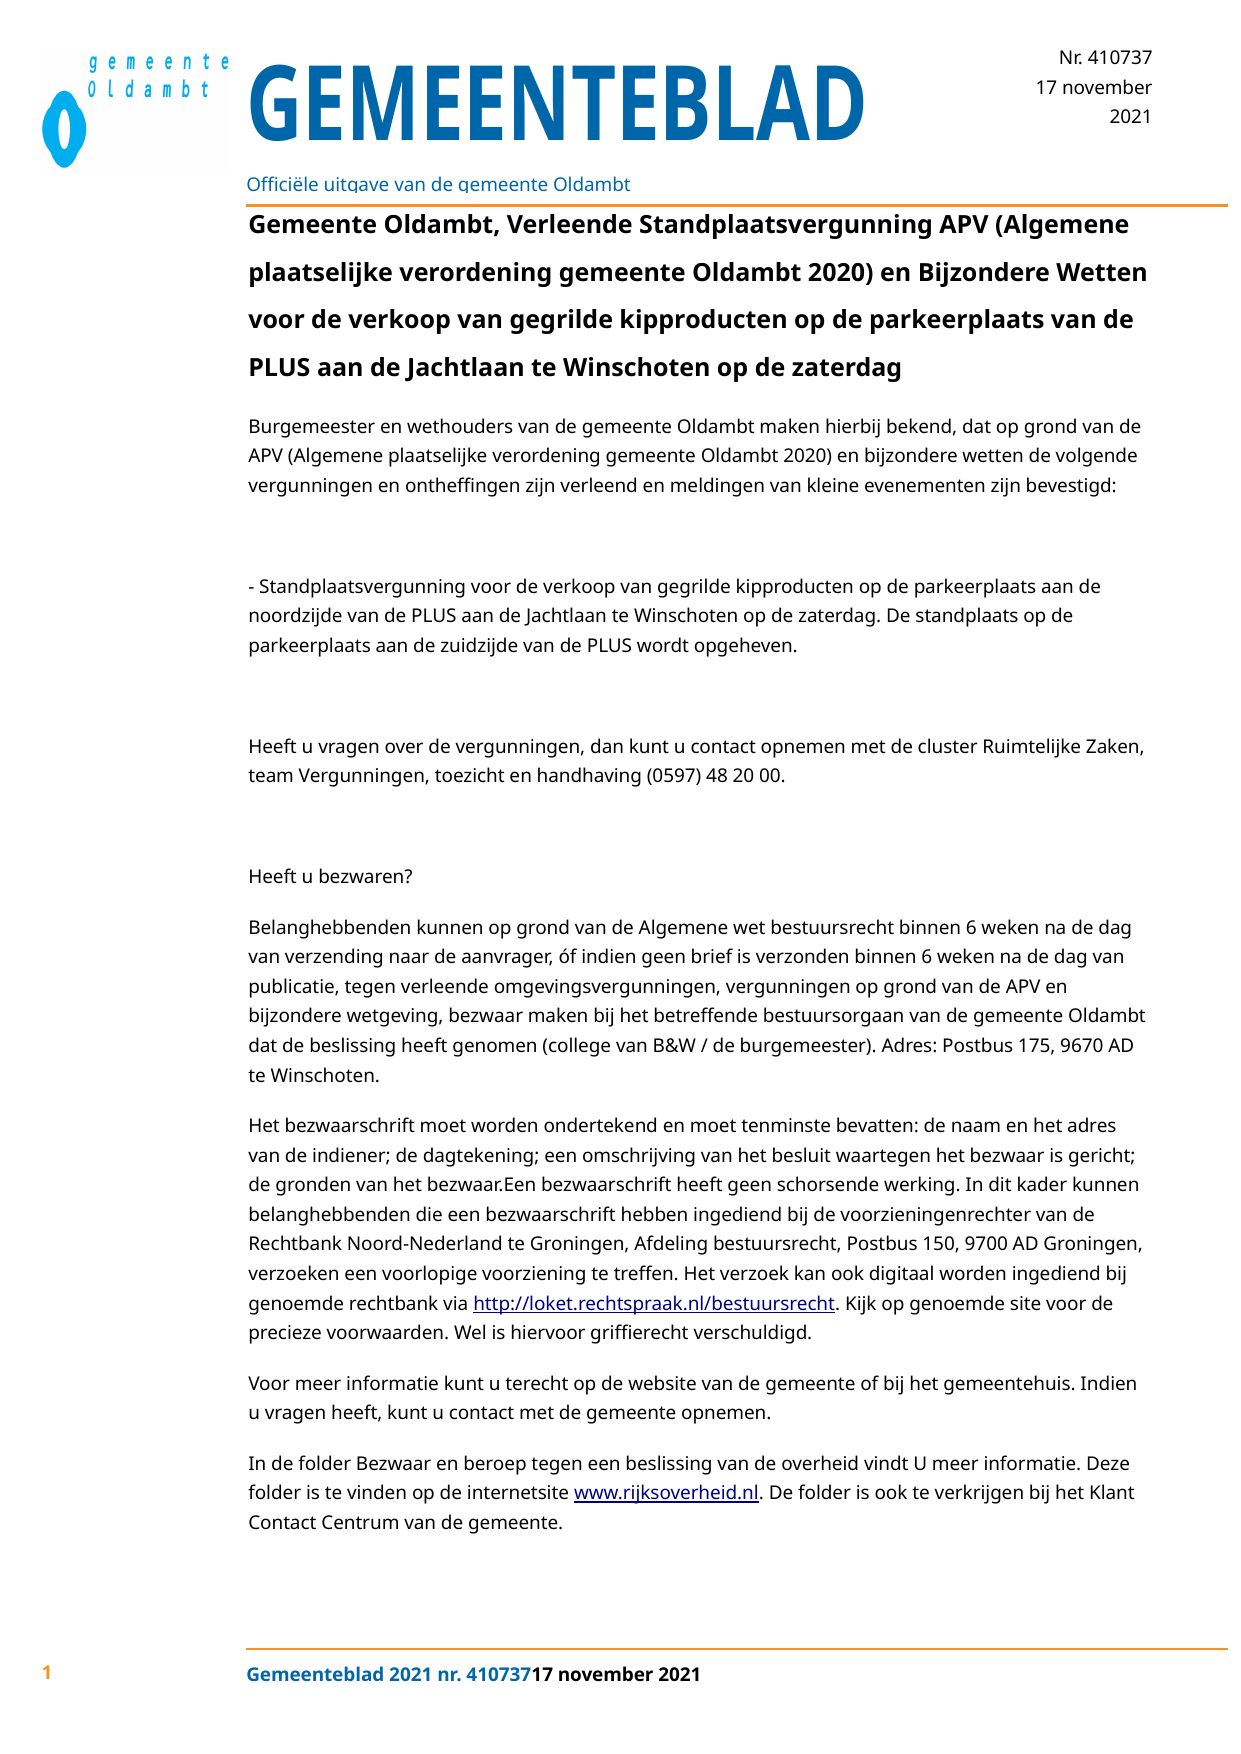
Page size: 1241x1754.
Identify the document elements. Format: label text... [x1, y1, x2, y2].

text Heeft u vragen over de vergunningen, dan kunt u contact opnemen met de cluster Ruimtelijke Zaken, team Vergunningen, toezicht en handhaving (0597) 48 20 00. [248, 733, 1152, 788]
text In de folder Bezwaar en beroep tegen een beslissing van de overheid vindt U meer informatie. Deze folder is te vinden op de internetsite www.rijksoverheid.nl. De folder is ook te verkrijgen bij het Klant Contact Centrum van de gemeente. [248, 1450, 1152, 1535]
text - Standplaatsvergunning voor de verkoop van gegrilde kipproducten op de parkeerplaats aan de noordzijde van de PLUS aan de Jachtlaan te Winschoten op de zaterdag. De standplaats op de parkeerplaats aan de zuidzijde van de PLUS wordt opgeheven. [248, 573, 1152, 658]
text Belanghebbenden kunnen op grond van de Algemene wet bestuursrecht binnen 6 weken na de dag van verzending naar de aanvrager, óf indien geen brief is verzonden binnen 6 weken na de dag van publicatie, tegen verleende omgevingsvergunningen, vergunningen op grond van de APV en bijzondere wetgeving, bezwaar maken bij het betreffende bestuursorgaan van de gemeente Oldambt dat de beslissing heeft genomen (college van B&W / de burgemeester). Adres: Postbus 175, 9670 AD te Winschoten. [248, 914, 1152, 1088]
text Het bezwaarschrift moet worden ondertekend en moet tenminste bevatten: de naam en het adres van de indiener; de dagtekening; een omschrijving van het besluit waartegen het bezwaar is gericht; de gronden van het bezwaar.Een bezwaarschrift heeft geen schorsende werking. In dit kader kunnen belanghebbenden die een bezwaarschrift hebben ingediend bij de voorzieningenrechter van de Rechtbank Noord-Nederland te Groningen, Afdeling bestuursrecht, Postbus 150, 9700 AD Groningen, verzoeken een voorlopige voorziening te treffen. Het verzoek kan ook digitaal worden ingediend bij genoemde rechtbank via http://loket.rechtspraak.nl/bestuursrecht. Kijk op genoemde site voor de precieze voorwaarden. Wel is hiervoor griffierecht verschuldigd. [248, 1112, 1152, 1345]
text Gemeente Oldambt, Verleende Standplaatsvergunning APV (Algemene plaatselijke verordening gemeente Oldambt 2020) en Bijzondere Wetten voor de verkoop van gegrilde kipproducten op de parkeerplaats van de PLUS aan de Jachtlaan te Winschoten op de zaterdag [248, 207, 1152, 384]
text Heeft u bezwaren? [248, 863, 1152, 889]
picture [41, 47, 231, 172]
text Voor meer informatie kunt u terecht op de website van de gemeente of bij het gemeentehuis. Indien u vragen heeft, kunt u contact met de gemeente opnemen. [248, 1370, 1152, 1425]
text Burgemeester en wethouders van de gemeente Oldambt maken hierbij bekend, dat op grond van de APV (Algemene plaatselijke verordening gemeente Oldambt 2020) en bijzondere wetten de volgende vergunningen en ontheffingen zijn verleend en meldingen van kleine evenementen zijn bevestigd: [248, 413, 1152, 498]
